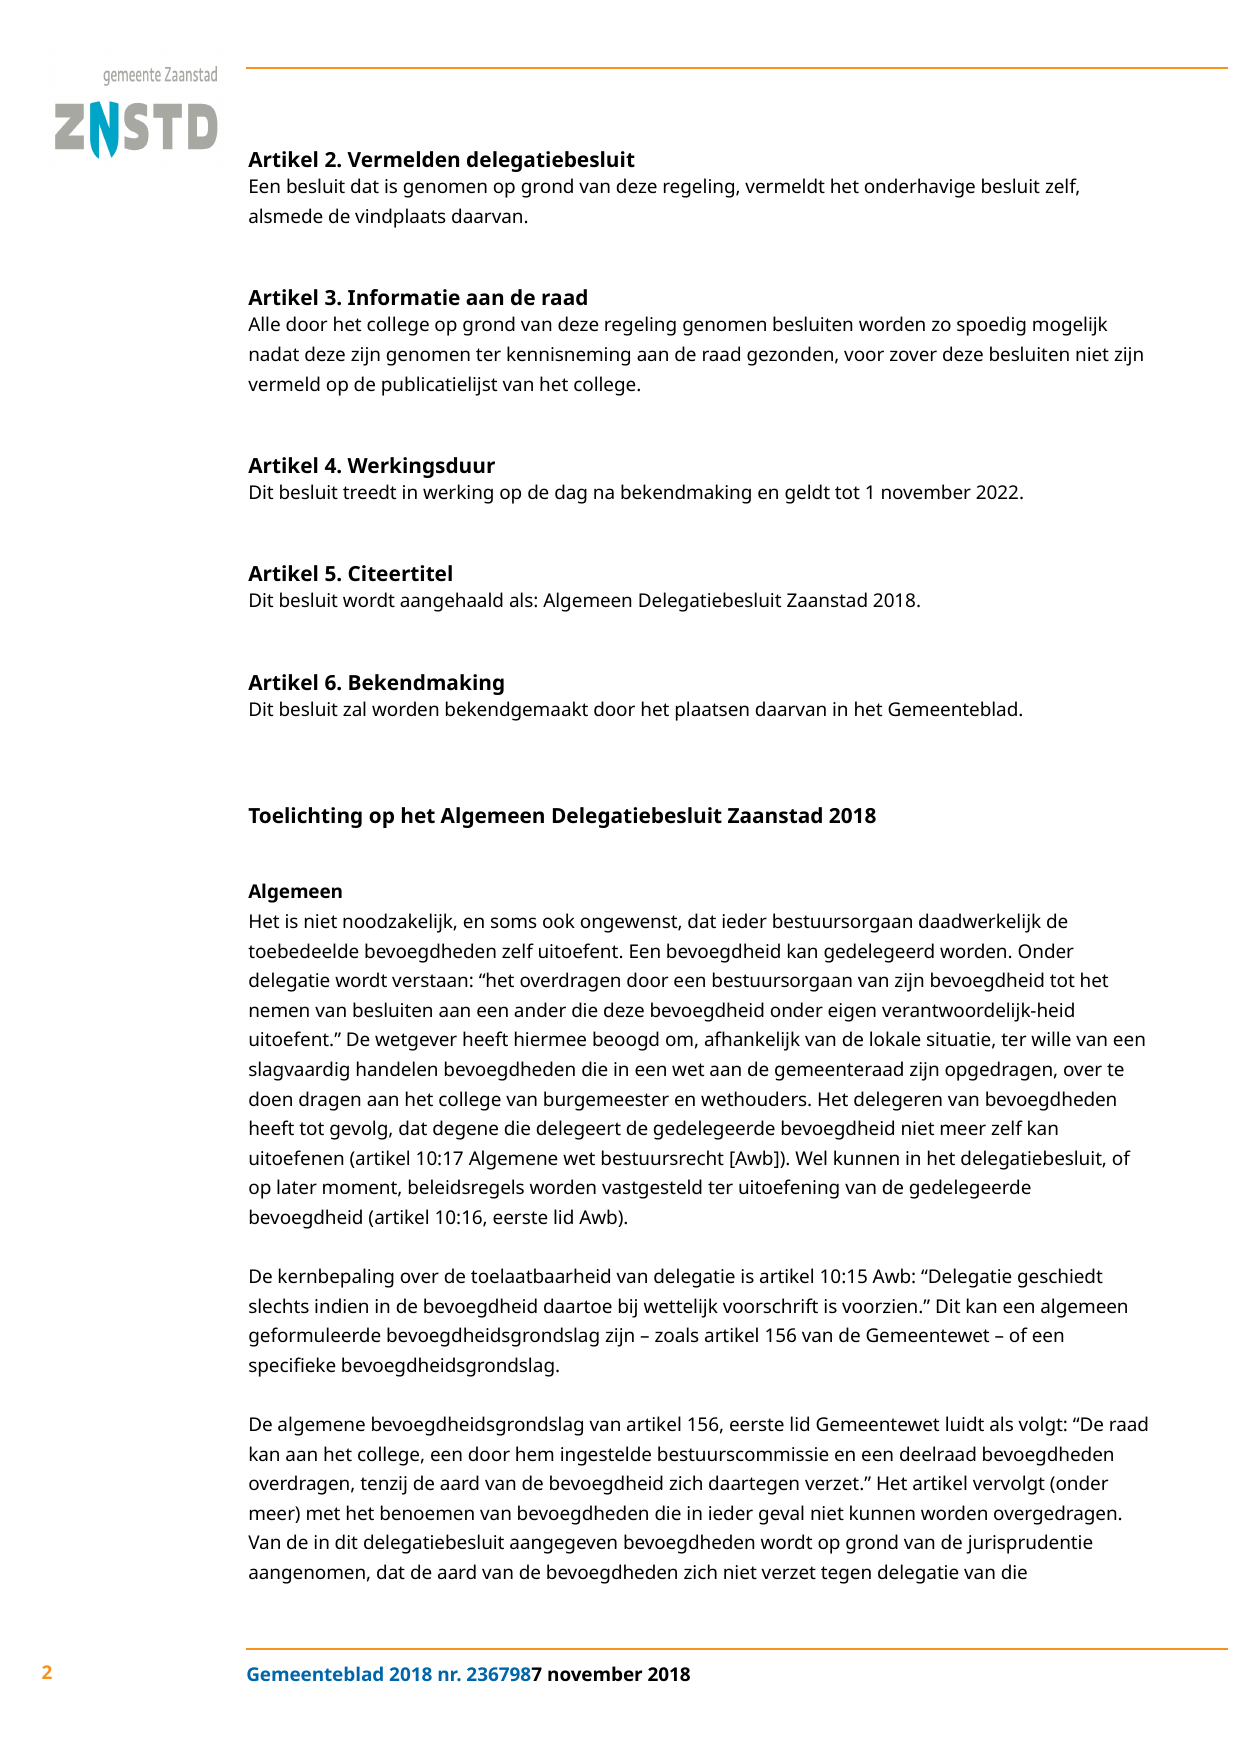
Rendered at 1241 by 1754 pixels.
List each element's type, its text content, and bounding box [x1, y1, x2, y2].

text Toelichting op het Algemeen Delegatiebesluit Zaanstad 2018 [248, 801, 1152, 829]
text Artikel 2. Vermelden delegatiebesluit [248, 145, 1152, 174]
text Artikel 3. Informatie aan de raad [248, 283, 1152, 312]
text De kernbepaling over de toelaatbaarheid van delegatie is artikel 10:15 Awb: “Delegatie geschiedt slechts indien in de bevoegdheid daartoe bij wettelijk voorschrift is voorzien.” Dit kan een algemeen geformuleerde bevoegdheidsgrondslag zijn – zoals artikel 156 van de Gemeentewet – of een specifieke bevoegdheidsgrondslag. [248, 1263, 1152, 1378]
text Algemeen [248, 879, 1152, 904]
text Alle door het college op grond van deze regeling genomen besluiten worden zo spoedig mogelijk nadat deze zijn genomen ter kennisneming aan de raad gezonden, voor zover deze besluiten niet zijn vermeld op de publicatielijst van het college. [248, 312, 1152, 397]
text Dit besluit wordt aangehaald als: Algemeen Delegatiebesluit Zaanstad 2018. [248, 588, 1152, 613]
text Dit besluit treedt in werking op de dag na bekendmaking en geldt tot 1 november 2022. [248, 479, 1152, 505]
text Artikel 6. Bekendmaking [248, 668, 1152, 696]
text Dit besluit zal worden bekendgemaakt door het plaatsen daarvan in het Gemeenteblad. [248, 696, 1152, 722]
text Artikel 4. Werkingsduur [248, 451, 1152, 479]
text Artikel 5. Citeertitel [248, 559, 1152, 588]
text Het is niet noodzakelijk, en soms ook ongewenst, dat ieder bestuursorgaan daadwerkelijk de toebedeelde bevoegdheden zelf uitoefent. Een bevoegdheid kan gedelegeerd worden. Onder delegatie wordt verstaan: “het overdragen door een bestuursorgaan van zijn bevoegdheid tot het nemen van besluiten aan een ander die deze bevoegdheid onder eigen verantwoordelijk-heid uitoefent.” De wetgever heeft hiermee beoogd om, afhankelijk van de lokale situatie, ter wille van een slagvaardig handelen bevoegdheden die in een wet aan de gemeenteraad zijn opgedragen, over te doen dragen aan het college van burgemeester en wethouders. Het delegeren van bevoegdheden heeft tot gevolg, dat degene die delegeert de gedelegeerde bevoegdheid niet meer zelf kan uitoefenen (artikel 10:17 Algemene wet bestuursrecht [Awb]). Wel kunnen in het delegatiebesluit, of op later moment, beleidsregels worden vastgesteld ter uitoefening van de gedelegeerde bevoegdheid (artikel 10:16, eerste lid Awb). [248, 908, 1152, 1230]
picture [41, 47, 231, 172]
text Een besluit dat is genomen op grond van deze regeling, vermeldt het onderhavige besluit zelf, alsmede de vindplaats daarvan. [248, 174, 1152, 229]
text De algemene bevoegdheidsgrondslag van artikel 156, eerste lid Gemeentewet luidt als volgt: “De raad kan aan het college, een door hem ingestelde bestuurscommissie en een deelraad bevoegdheden overdragen, tenzij de aard van de bevoegdheid zich daartegen verzet.” Het artikel vervolgt (onder meer) met het benoemen van bevoegdheden die in ieder geval niet kunnen worden overgedragen. Van de in dit delegatiebesluit aangegeven bevoegdheden wordt op grond van de jurisprudentie aangenomen, dat de aard van de bevoegdheden zich niet verzet tegen delegatie van die [248, 1411, 1152, 1585]
